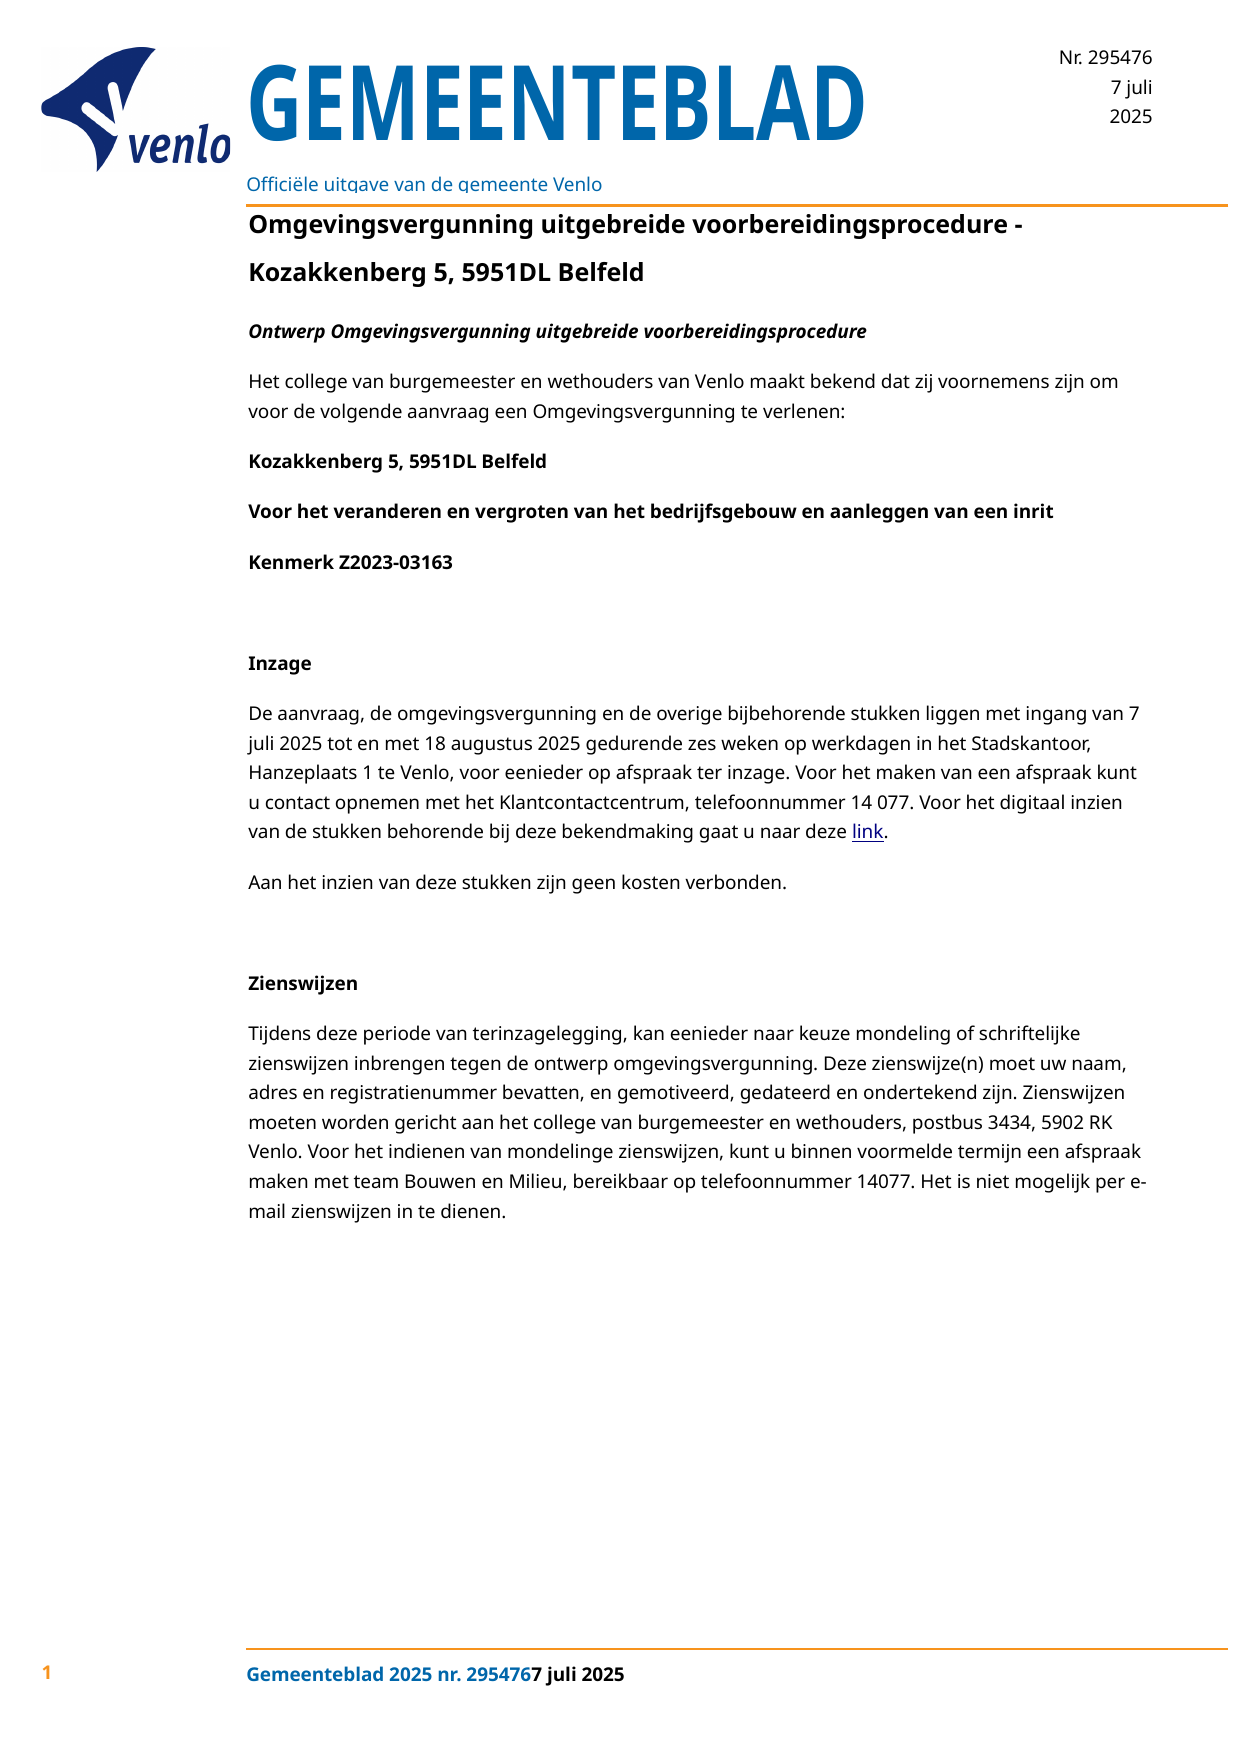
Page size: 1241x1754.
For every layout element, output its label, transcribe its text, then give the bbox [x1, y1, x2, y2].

text Omgevingsvergunning uitgebreide voorbereidingsprocedure - Kozakkenberg 5, 5951DL Belfeld [248, 207, 1152, 288]
text Aan het inzien van deze stukken zijn geen kosten verbonden. [248, 869, 1152, 895]
text Inzage [248, 650, 1152, 676]
picture [41, 47, 231, 172]
text Voor het veranderen en vergroten van het bedrijfsgebouw en aanleggen van een inrit [248, 499, 1152, 524]
text Tijdens deze periode van terinzagelegging, kan eenieder naar keuze mondeling of schriftelijke zienswijzen inbrengen tegen de ontwerp omgevingsvergunning. Deze zienswijze(n) moet uw naam, adres en registratienummer bevatten, en gemotiveerd, gedateerd en ondertekend zijn. Zienswijzen moeten worden gericht aan het college van burgemeester en wethouders, postbus 3434, 5902 RK Venlo. Voor het indienen van mondelinge zienswijzen, kunt u binnen voormelde termijn een afspraak maken met team Bouwen en Milieu, bereikbaar op telefoonnummer 14077. Het is niet mogelijk per e-mail zienswijzen in te dienen. [248, 1020, 1152, 1224]
text Zienswijzen [248, 970, 1152, 996]
text Ontwerp Omgevingsvergunning uitgebreide voorbereidingsprocedure [248, 318, 1152, 344]
text De aanvraag, de omgevingsvergunning en de overige bijbehorende stukken liggen met ingang van 7 juli 2025 tot en met 18 augustus 2025 gedurende zes weken op werkdagen in het Stadskantoor, Hanzeplaats 1 te Venlo, voor eenieder op afspraak ter inzage. Voor het maken van een afspraak kunt u contact opnemen met het Klantcontactcentrum, telefoonnummer 14 077. Voor het digitaal inzien van de stukken behorende bij deze bekendmaking gaat u naar deze link. [248, 700, 1152, 844]
text Het college van burgemeester en wethouders van Venlo maakt bekend dat zij voornemens zijn om voor de volgende aanvraag een Omgevingsvergunning te verlenen: [248, 368, 1152, 424]
text Kozakkenberg 5, 5951DL Belfeld [248, 448, 1152, 474]
text Kenmerk Z2023-03163 [248, 549, 1152, 575]
